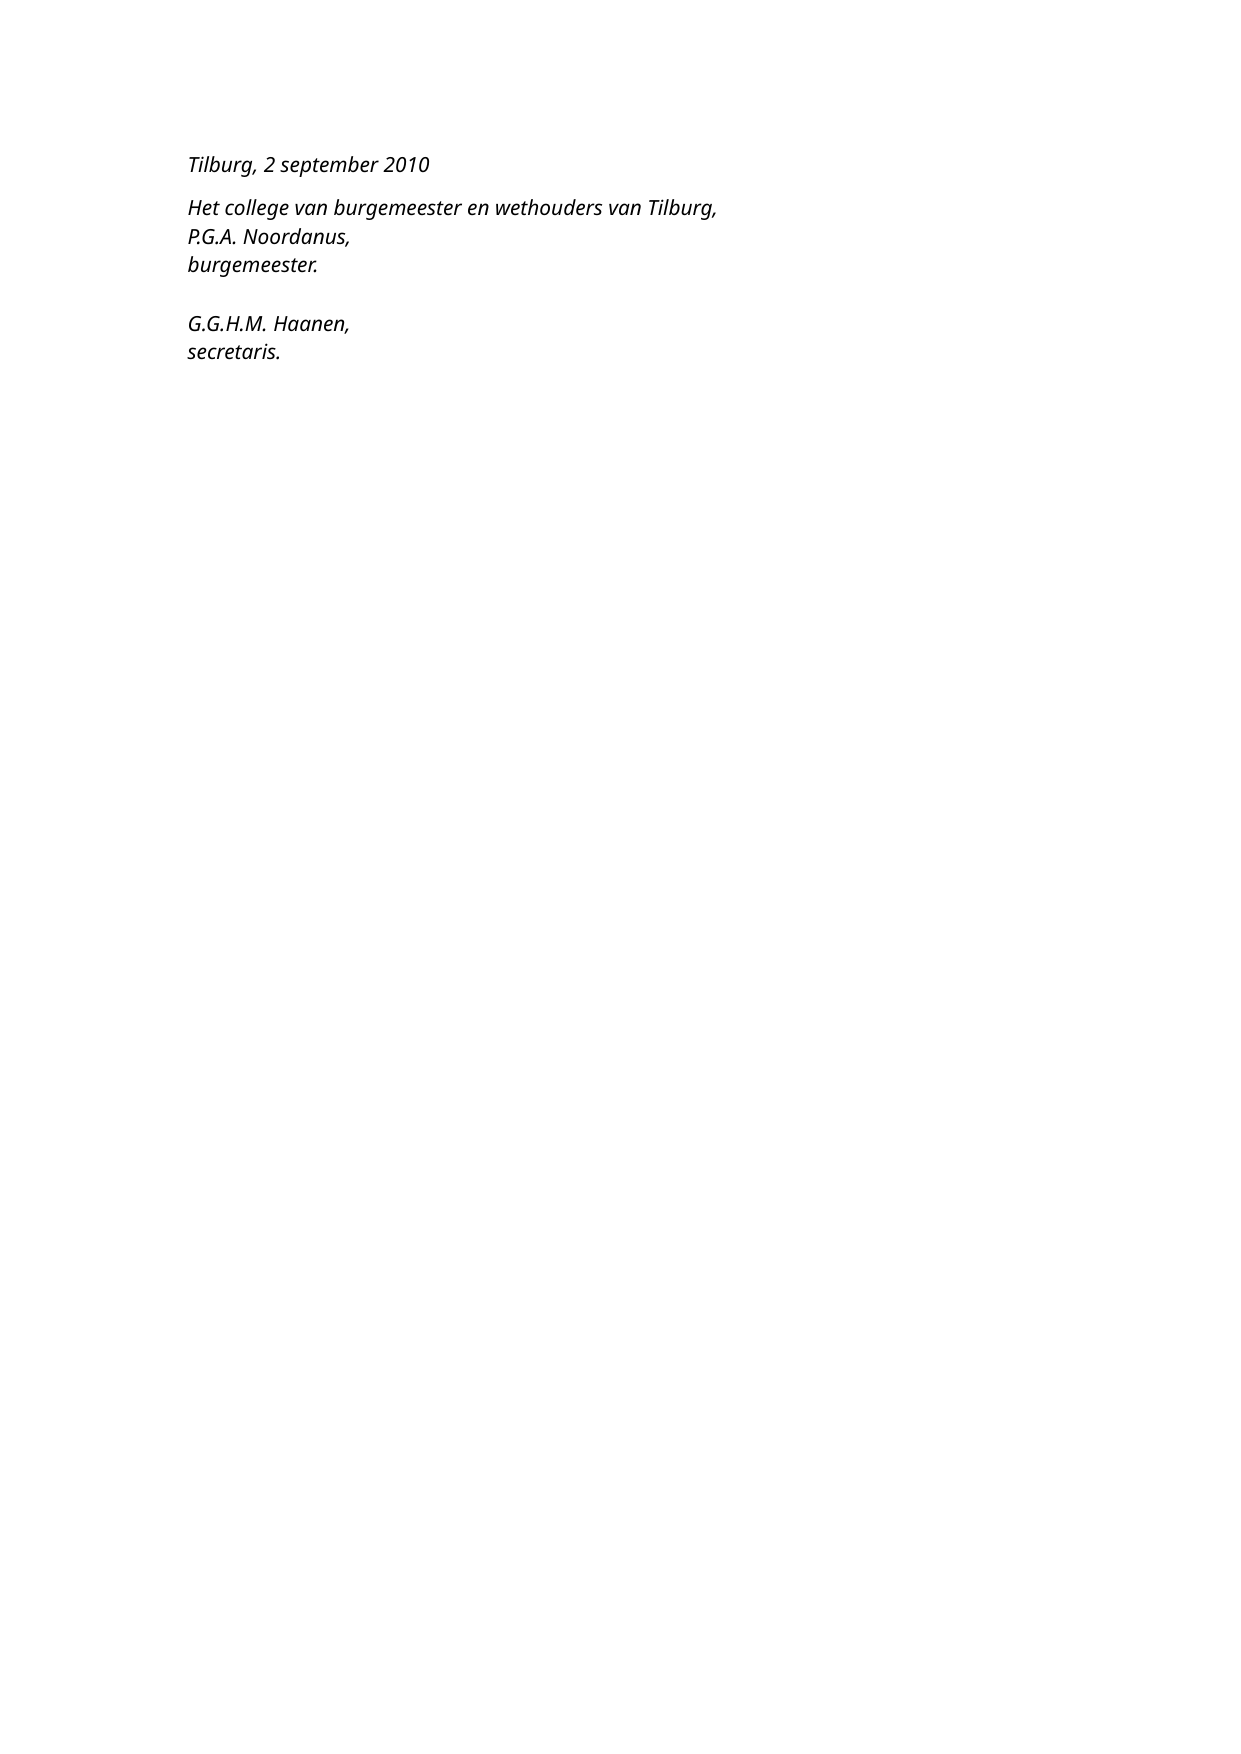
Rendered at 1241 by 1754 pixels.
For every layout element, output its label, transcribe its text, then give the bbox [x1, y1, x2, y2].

text burgemeester. [187, 250, 1053, 279]
text P.G.A. Noordanus, [187, 222, 1053, 250]
text Tilburg, 2 september 2010 [187, 150, 1053, 178]
text G.G.H.M. Haanen, [187, 309, 1053, 337]
text secretaris. [187, 337, 1053, 366]
text Het college van burgemeester en wethouders van Tilburg, [187, 193, 1053, 222]
